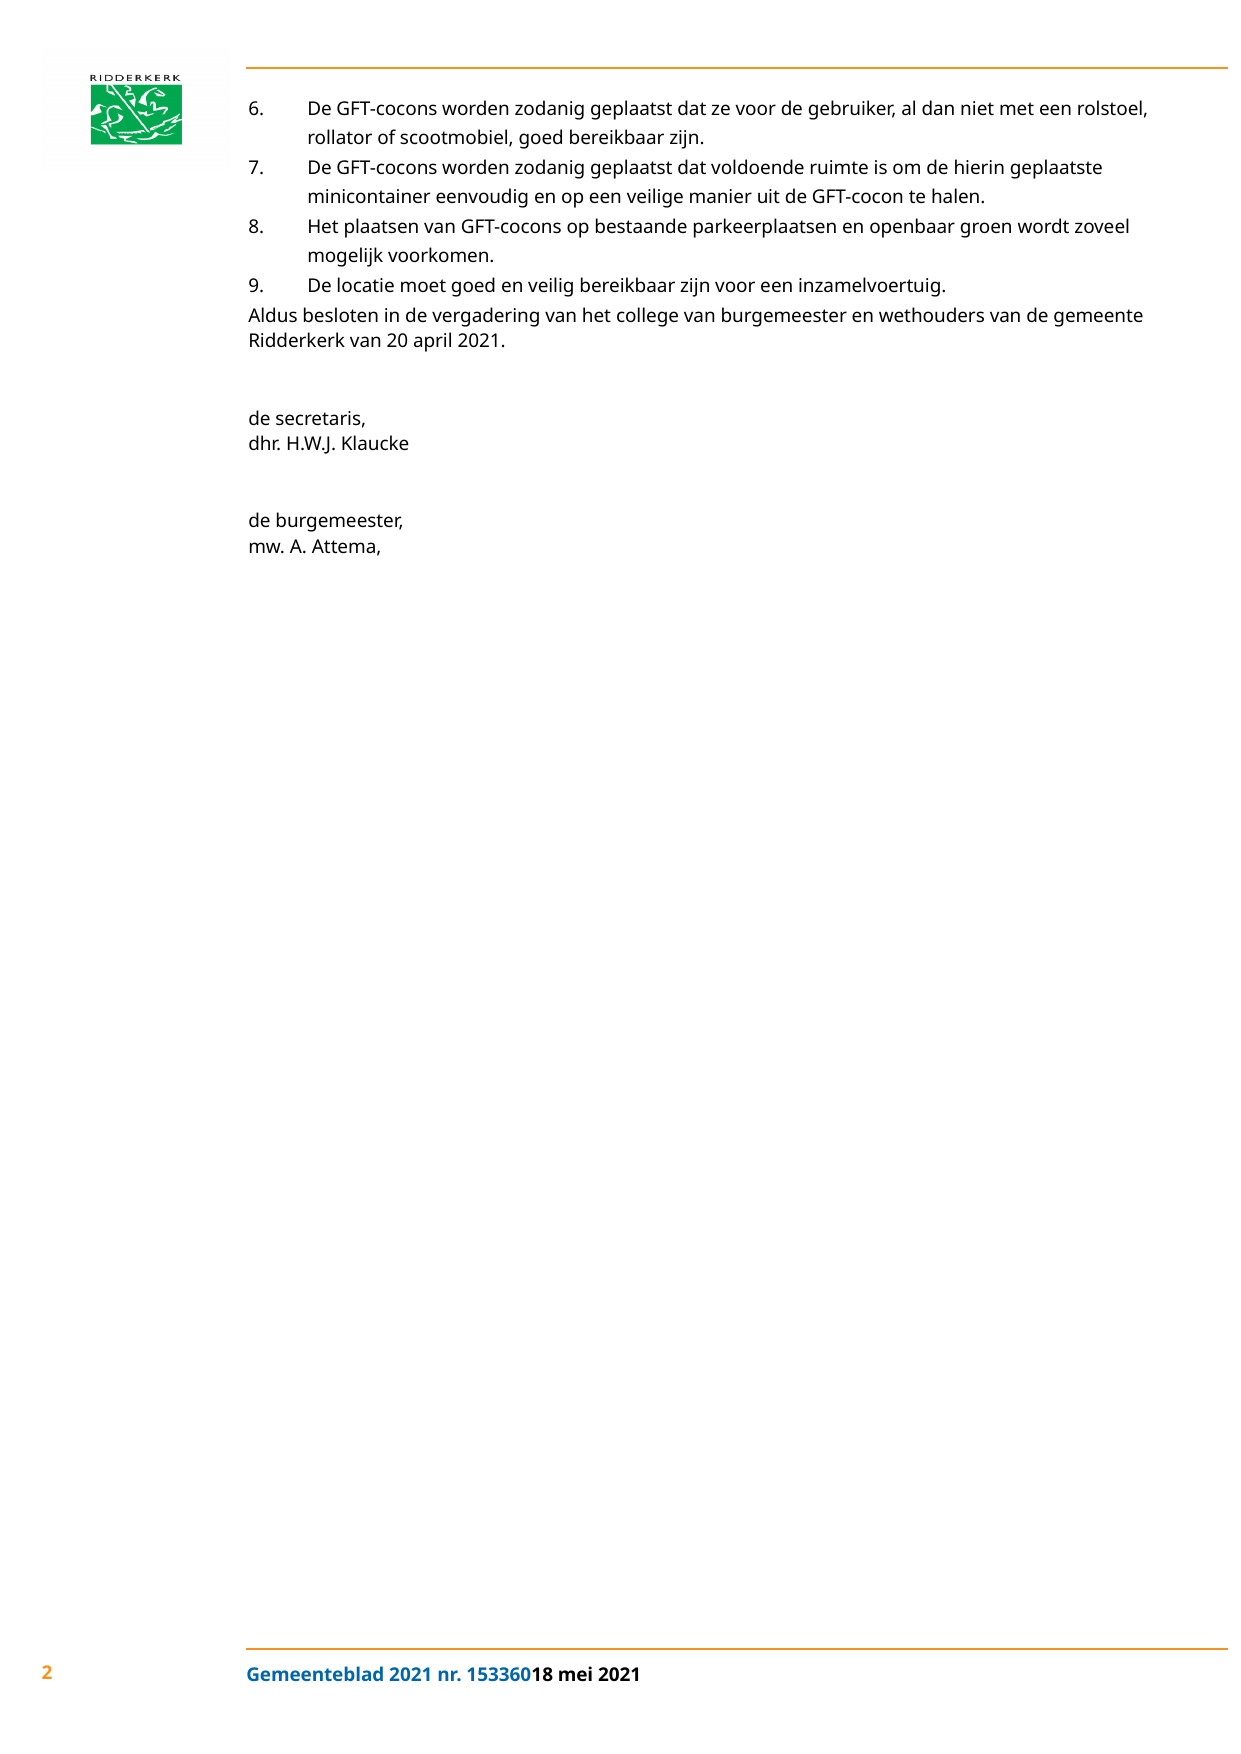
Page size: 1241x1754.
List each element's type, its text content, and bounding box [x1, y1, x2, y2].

list Het plaatsen van GFT-cocons op bestaande parkeerplaatsen en openbaar groen wordt zoveel mogelijk voorkomen. [248, 213, 1152, 268]
text de burgemeester, [248, 508, 1152, 533]
text de secretaris, [248, 405, 1152, 431]
list De locatie moet goed en veilig bereikbaar zijn voor een inzamelvoertuig. [248, 272, 1152, 298]
text mw. A. Attema, [248, 533, 1152, 559]
list De GFT-cocons worden zodanig geplaatst dat voldoende ruimte is om de hierin geplaatste minicontainer eenvoudig en op een veilige manier uit de GFT-cocon te halen. [248, 154, 1152, 209]
text dhr. H.W.J. Klaucke [248, 431, 1152, 456]
text Aldus besloten in de vergadering van het college van burgemeester en wethouders van de gemeente Ridderkerk van 20 april 2021. [248, 302, 1152, 353]
list De GFT-cocons worden zodanig geplaatst dat ze voor de gebruiker, al dan niet met een rolstoel, rollator of scootmobiel, goed bereikbaar zijn. [248, 95, 1152, 150]
picture [41, 47, 231, 172]
